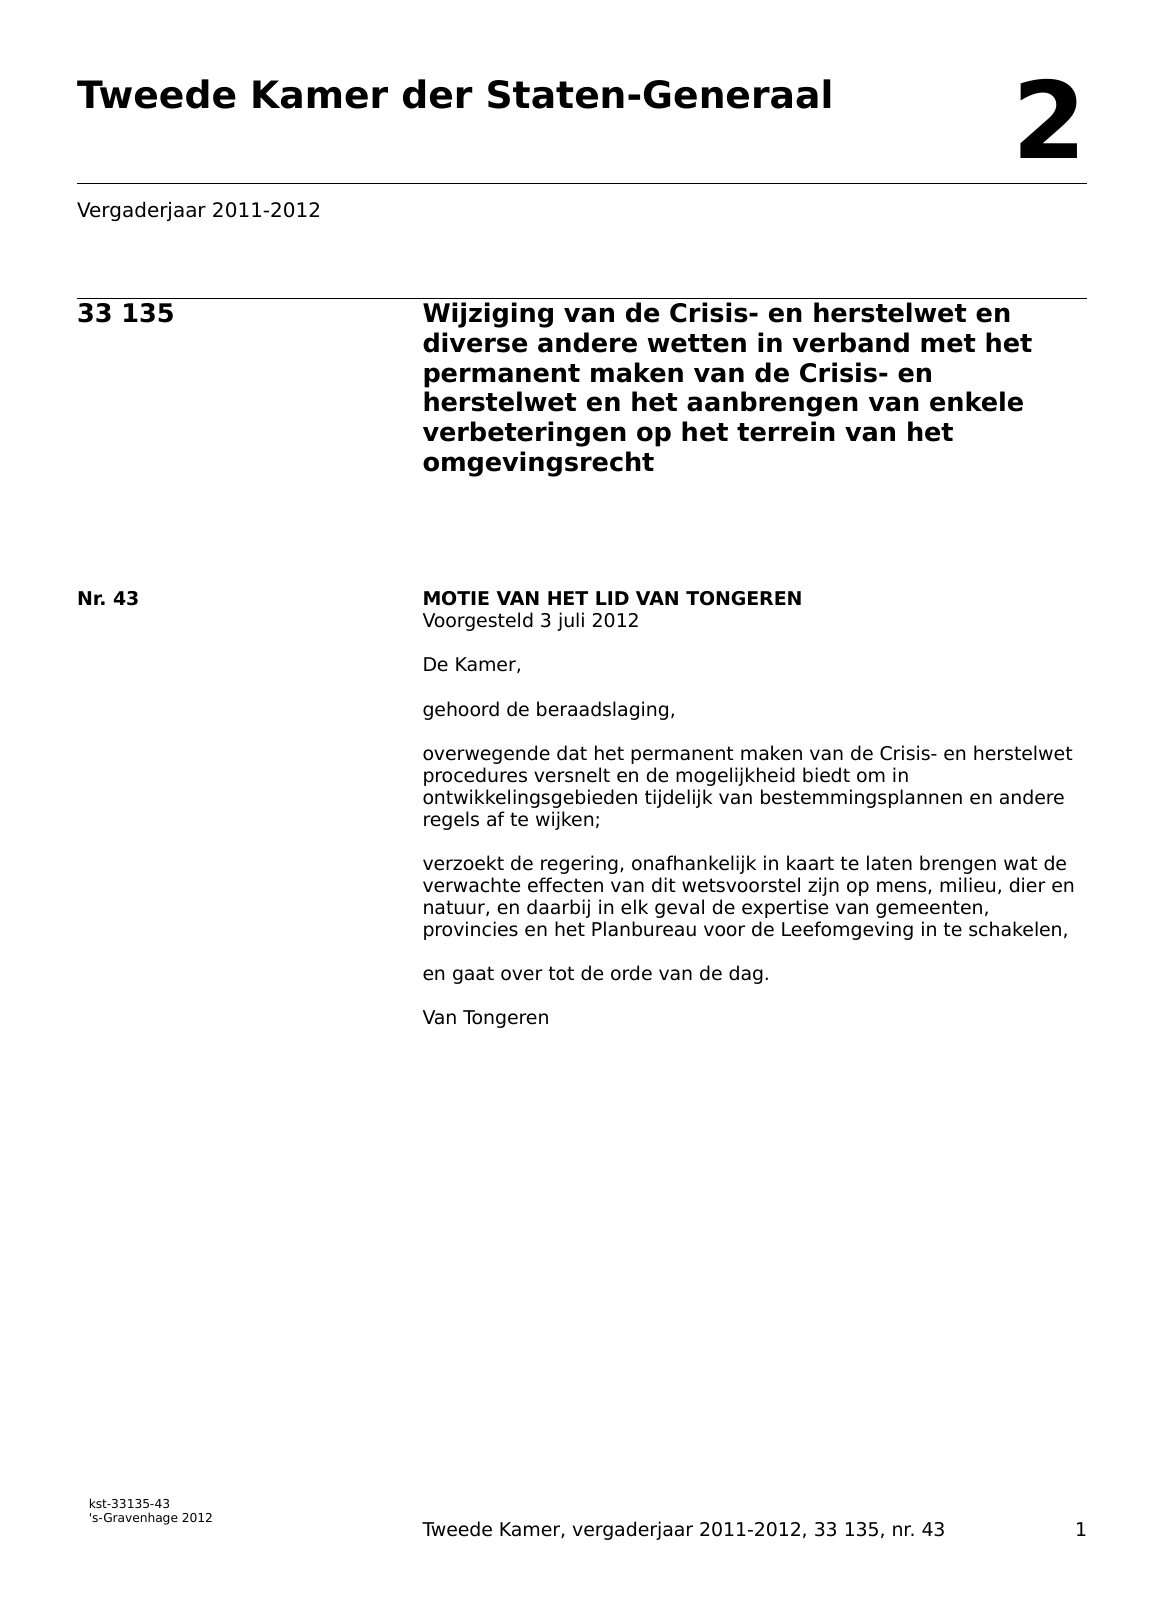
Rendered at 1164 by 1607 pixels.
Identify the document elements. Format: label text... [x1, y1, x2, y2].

subtitle Nr. 43 MOTIE VAN HET LID VAN TONGEREN [77, 588, 1087, 610]
text De Kamer, [422, 654, 1087, 676]
text Van Tongeren [422, 1007, 1087, 1029]
table_cell Vergaderjaar 2011-2012 [77, 184, 1087, 298]
table_header 2 [886, 59, 1087, 183]
text en gaat over tot de orde van de dag. [422, 963, 1087, 985]
table_header Tweede Kamer der Staten-Generaal [77, 59, 886, 183]
subtitle 33 135 Wijziging van de Crisis- en herstelwet en diverse andere wetten in verband met het permanent maken van de Crisis- en herstelwet en het aanbrengen van enkele verbeteringen op het terrein van het omgevingsrecht [77, 299, 1087, 477]
text Voorgesteld 3 juli 2012 [422, 610, 1087, 632]
text 's-Gravenhage 2012 [88, 1511, 323, 1525]
text gehoord de beraadslaging, [422, 698, 1087, 720]
text verzoekt de regering, onafhankelijk in kaart te laten brengen wat de verwachte effecten van dit wetsvoorstel zijn op mens, milieu, dier en natuur, en daarbij in elk geval de expertise van gemeenten, provincies en het Planbureau voor de Leefomgeving in te schakelen, [422, 853, 1087, 941]
text overwegende dat het permanent maken van de Crisis- en herstelwet procedures versnelt en de mogelijkheid biedt om in ontwikkelingsgebieden tijdelijk van bestemmingsplannen en andere regels af te wijken; [422, 743, 1087, 831]
text kst-33135-43 [88, 1497, 323, 1511]
